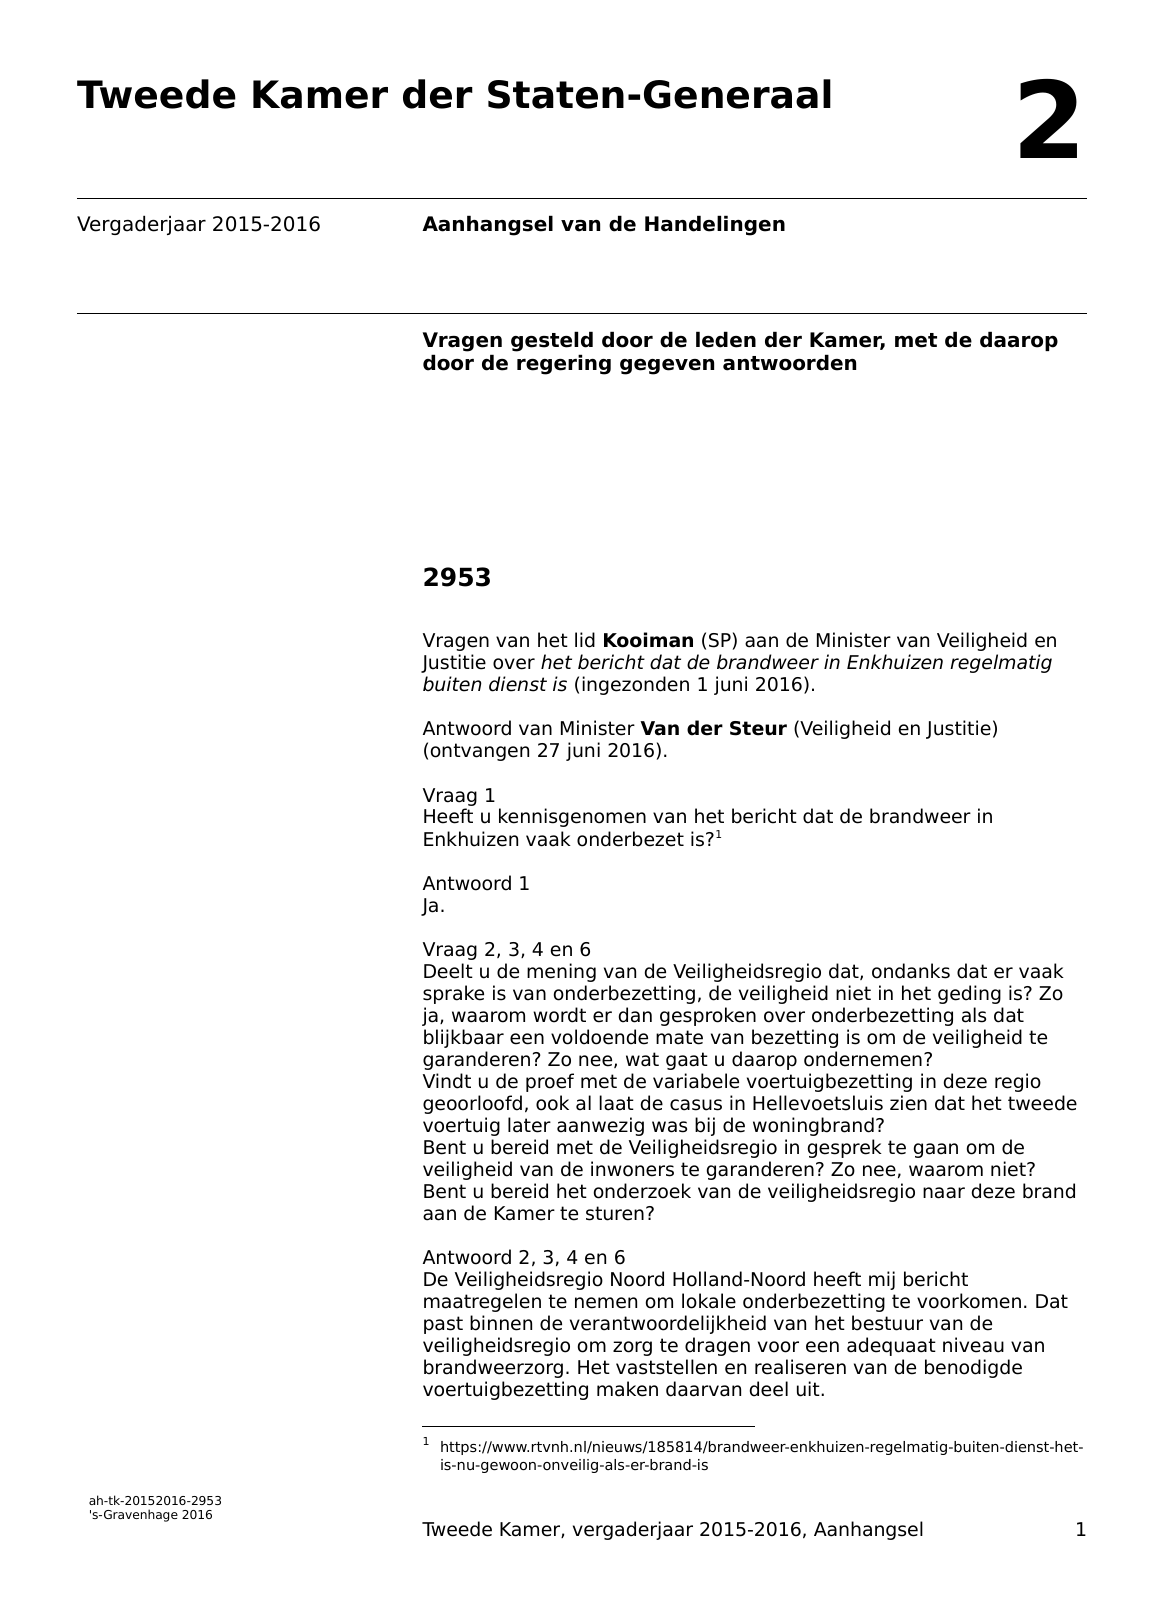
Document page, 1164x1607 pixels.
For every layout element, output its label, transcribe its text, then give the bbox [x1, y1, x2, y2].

text Bent u bereid het onderzoek van de veiligheidsregio naar deze brand aan de Kamer te sturen? [422, 1181, 1087, 1224]
table_cell [77, 314, 422, 375]
text Ja. [422, 894, 1087, 917]
text Vragen van het lid Kooiman (SP) aan de Minister van Veiligheid en Justitie over het bericht dat de brandweer in Enkhuizen regelmatig buiten dienst is (ingezonden 1 juni 2016). [422, 630, 1087, 696]
text Deelt u de mening van de Veiligheidsregio dat, ondanks dat er vaak sprake is van onderbezetting, de veiligheid niet in het geding is? Zo ja, waarom wordt er dan gesproken over onderbezetting als dat blijkbaar een voldoende mate van bezetting is om de veiligheid te garanderen? Zo nee, wat gaat u daarop ondernemen? [422, 961, 1087, 1071]
text Vindt u de proef met de variabele voertuigbezetting in deze regio geoorloofd, ook al laat de casus in Hellevoetsluis zien dat het tweede voertuig later aanwezig was bij de woningbrand? [422, 1071, 1087, 1137]
text ah-tk-20152016-2953 [88, 1494, 323, 1508]
text Heeft u kennisgenomen van het bericht dat de brandweer in Enkhuizen vaak onderbezet is? [422, 806, 1087, 850]
text De Veiligheidsregio Noord Holland-Noord heeft mij bericht maatregelen te nemen om lokale onderbezetting te voorkomen. Dat past binnen de verantwoordelijkheid van het bestuur van de veiligheidsregio om zorg te dragen voor een adequaat niveau van brandweerzorg. Het vaststellen en realiseren van de benodigde voertuigbezetting maken daarvan deel uit. [422, 1269, 1087, 1401]
text Antwoord 1 [422, 873, 1087, 894]
text Bent u bereid met de Veiligheidsregio in gesprek te gaan om de veiligheid van de inwoners te garanderen? Zo nee, waarom niet? [422, 1137, 1087, 1181]
table_cell Vragen gesteld door de leden der Kamer, met de daarop door de regering gegeven antwoorden [422, 314, 1087, 375]
text 's-Gravenhage 2016 [88, 1508, 323, 1522]
text https://www.rtvnh.nl/nieuws/185814/brandweer-enkhuizen-regelmatig-buiten-dienst-het-is-nu-gewoon-onveilig-als-er-brand-is [422, 1435, 1087, 1474]
text 2953 [422, 563, 1087, 592]
table_cell Aanhangsel van de Handelingen [422, 199, 1087, 313]
table_header Tweede Kamer der Staten-Generaal [77, 59, 886, 198]
table_header 2 [886, 59, 1087, 198]
text Vraag 1 [422, 784, 1087, 806]
text Antwoord van Minister Van der Steur (Veiligheid en Justitie) (ontvangen 27 juni 2016). [422, 718, 1087, 762]
table_cell Vergaderjaar 2015-2016 [77, 199, 422, 313]
text Vraag 2, 3, 4 en 6 [422, 939, 1087, 961]
text Antwoord 2, 3, 4 en 6 [422, 1247, 1087, 1269]
